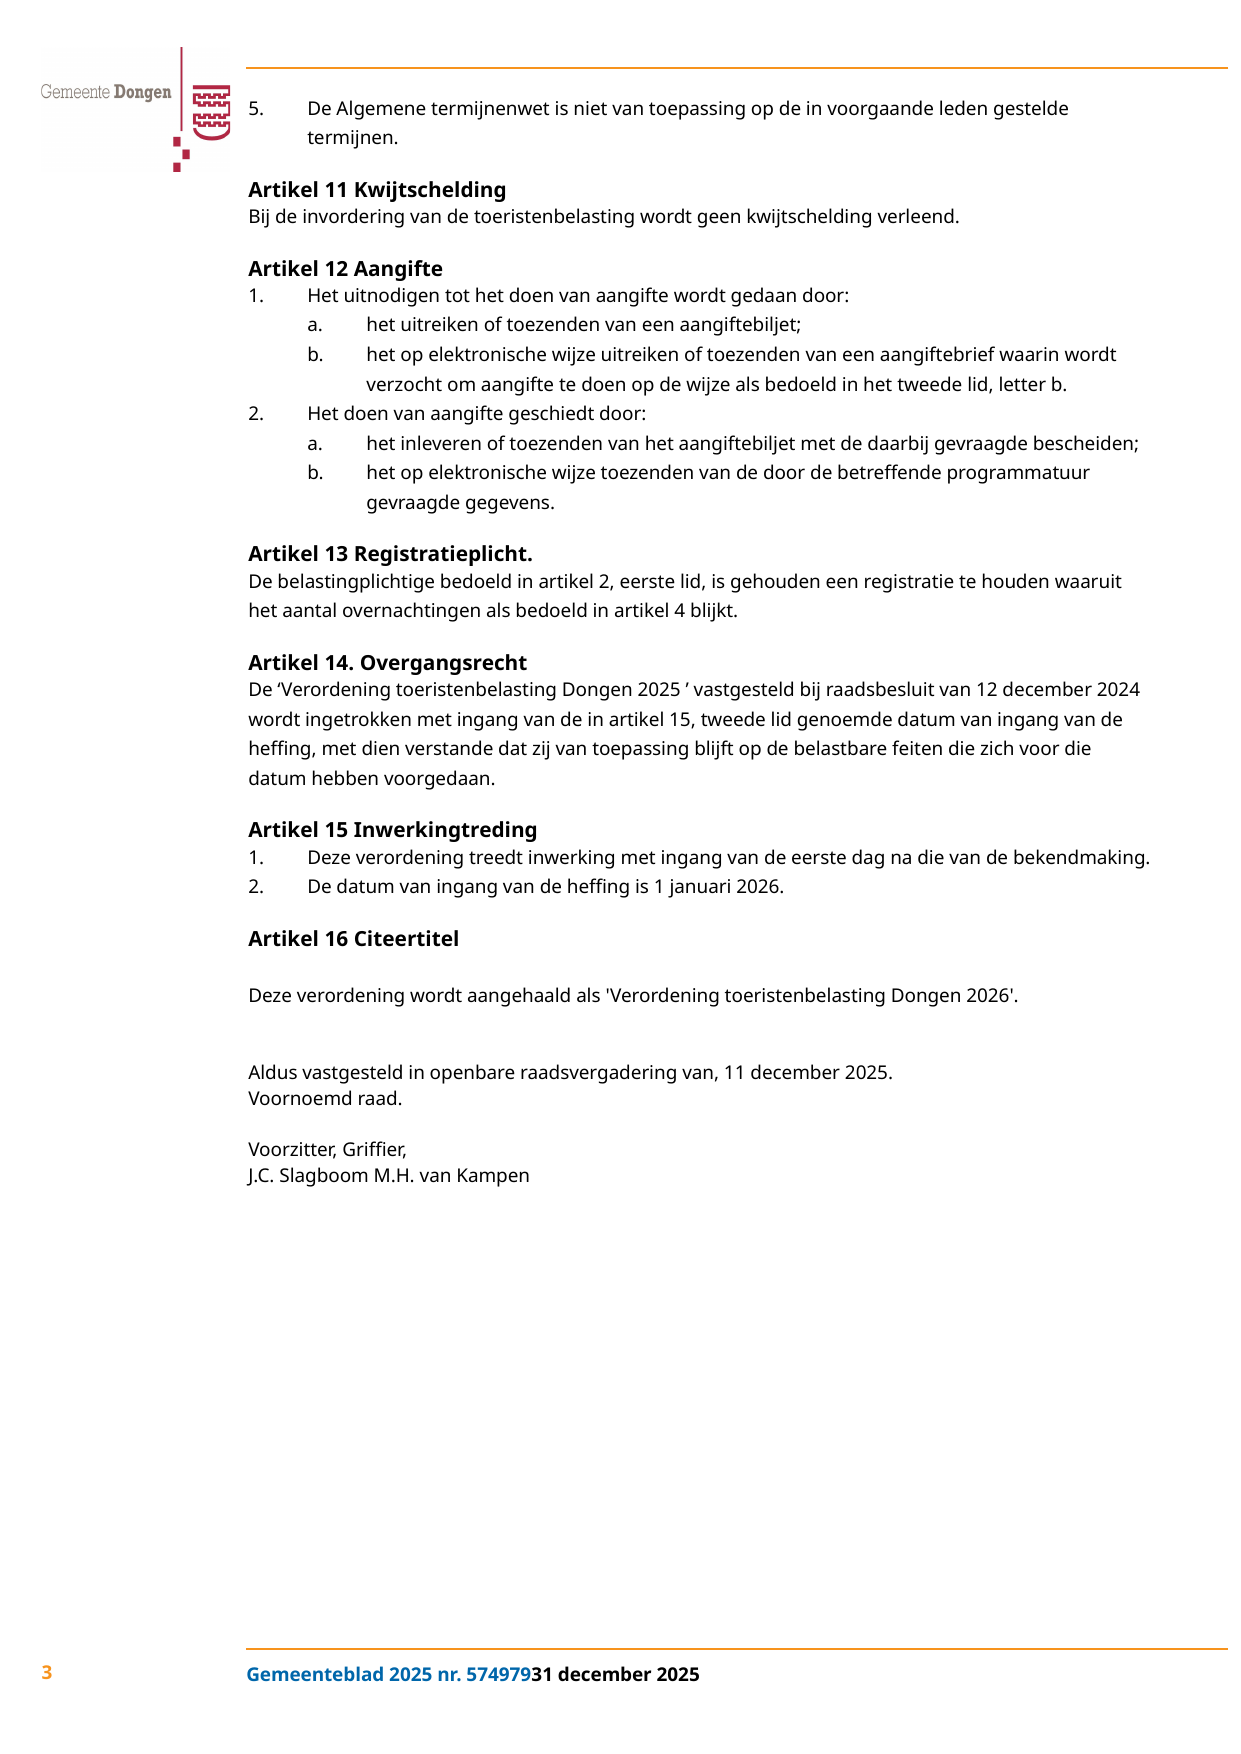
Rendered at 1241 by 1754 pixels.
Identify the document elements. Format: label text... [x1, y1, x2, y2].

text J.C. Slagboom M.H. van Kampen [248, 1162, 1152, 1188]
list het op elektronische wijze toezenden van de door de betreffende programmatuur gevraagde gegevens. [307, 459, 1152, 515]
list Het uitnodigen tot het doen van aangifte wordt gedaan door: [248, 282, 1152, 308]
text Deze verordening wordt aangehaald als 'Verordening toeristenbelasting Dongen 2026'. [248, 982, 1152, 1008]
text Artikel 16 Citeertitel [248, 924, 1152, 952]
text Artikel 13 Registratieplicht. [248, 539, 1152, 568]
list het op elektronische wijze uitreiken of toezenden van een aangiftebrief waarin wordt verzocht om aangifte te doen op de wijze als bedoeld in het tweede lid, letter b. [307, 341, 1152, 397]
text Bij de invordering van de toeristenbelasting wordt geen kwijtschelding verleend. [248, 203, 1152, 229]
list De Algemene termijnenwet is niet van toepassing op de in voorgaande leden gestelde termijnen. [248, 95, 1152, 150]
text Artikel 14. Overgangsrecht [248, 648, 1152, 676]
list het inleveren of toezenden van het aangiftebiljet met de daarbij gevraagde bescheiden; [307, 430, 1152, 456]
list het uitreiken of toezenden van een aangiftebiljet; [307, 312, 1152, 337]
list Deze verordening treedt inwerking met ingang van de eerste dag na die van de bekendmaking. [248, 844, 1152, 870]
list Het doen van aangifte geschiedt door: [248, 400, 1152, 426]
list De datum van ingang van de heffing is 1 januari 2026. [248, 874, 1152, 899]
text De ‘Verordening toeristenbelasting Dongen 2025 ’ vastgesteld bij raadsbesluit van 12 december 2024 wordt ingetrokken met ingang van de in artikel 15, tweede lid genoemde datum van ingang van de heffing, met dien verstande dat zij van toepassing blijft op de belastbare feiten die zich voor die datum hebben voorgedaan. [248, 676, 1152, 791]
text Artikel 15 Inwerkingtreding [248, 816, 1152, 844]
text De belastingplichtige bedoeld in artikel 2, eerste lid, is gehouden een registratie te houden waaruit het aantal overnachtingen als bedoeld in artikel 4 blijkt. [248, 568, 1152, 623]
text Aldus vastgesteld in openbare raadsvergadering van, 11 december 2025. [248, 1059, 1152, 1085]
text Artikel 11 Kwijtschelding [248, 175, 1152, 203]
picture [41, 47, 231, 172]
text Artikel 12 Aangifte [248, 254, 1152, 282]
text Voorzitter, Griffier, [248, 1136, 1152, 1162]
text Voornoemd raad. [248, 1085, 1152, 1111]
